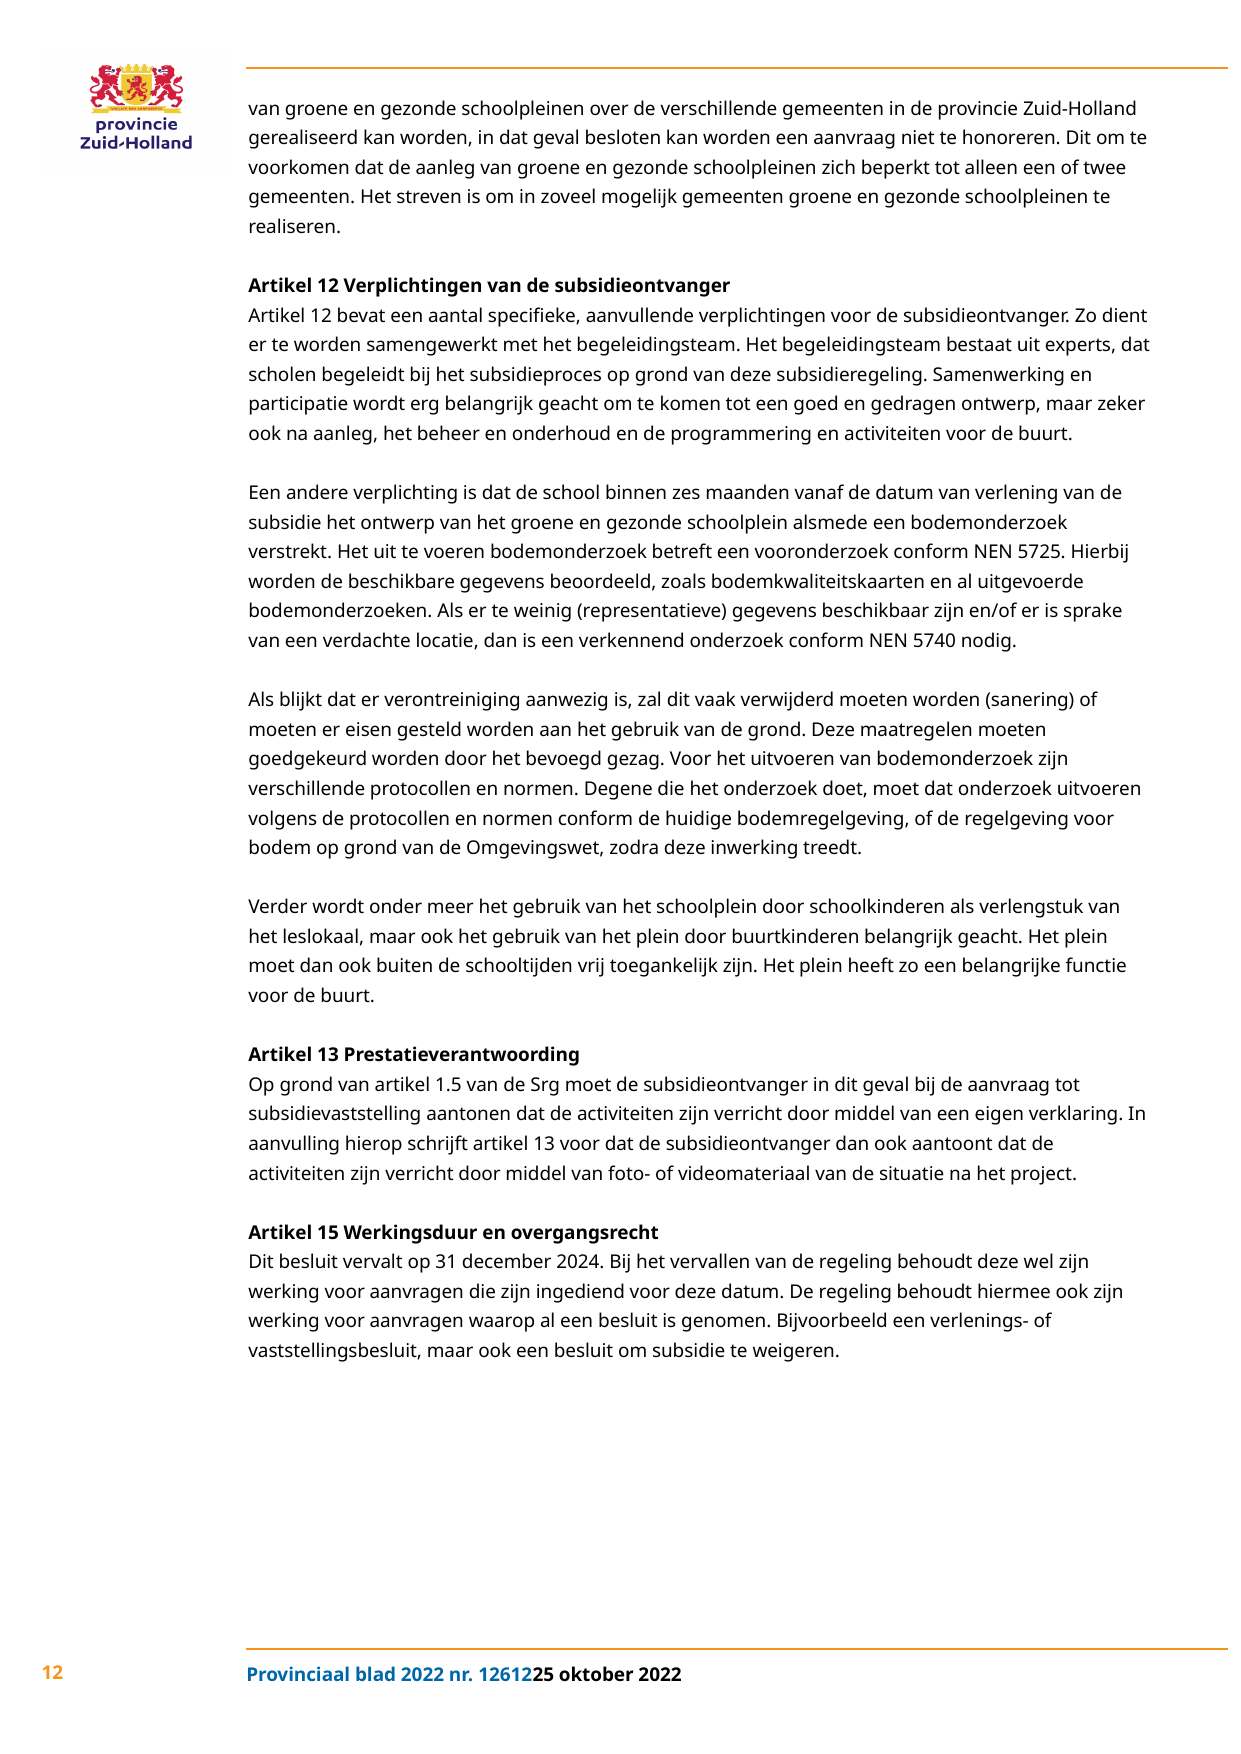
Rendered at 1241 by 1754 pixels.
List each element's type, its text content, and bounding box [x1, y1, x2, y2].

text Artikel 13 Prestatieverantwoording [248, 1041, 1152, 1067]
text Artikel 12 Verplichtingen van de subsidieontvanger [248, 272, 1152, 298]
picture [41, 47, 231, 172]
text Een andere verplichting is dat de school binnen zes maanden vanaf de datum van verlening van de subsidie het ontwerp van het groene en gezonde schoolplein alsmede een bodemonderzoek verstrekt. Het uit te voeren bodemonderzoek betreft een vooronderzoek conform NEN 5725. Hierbij worden de beschikbare gegevens beoordeeld, zoals bodemkwaliteitskaarten en al uitgevoerde bodemonderzoeken. Als er te weinig (representatieve) gegevens beschikbaar zijn en/of er is sprake van een verdachte locatie, dan is een verkennend onderzoek conform NEN 5740 nodig. [248, 479, 1152, 653]
text Verder wordt onder meer het gebruik van het schoolplein door schoolkinderen als verlengstuk van het leslokaal, maar ook het gebruik van het plein door buurtkinderen belangrijk geacht. Het plein moet dan ook buiten de schooltijden vrij toegankelijk zijn. Het plein heeft zo een belangrijke functie voor de buurt. [248, 893, 1152, 1008]
text Dit besluit vervalt op 31 december 2024. Bij het vervallen van de regeling behoudt deze wel zijn werking voor aanvragen die zijn ingediend voor deze datum. De regeling behoudt hiermee ook zijn werking voor aanvragen waarop al een besluit is genomen. Bijvoorbeeld een verlenings- of vaststellingsbesluit, maar ook een besluit om subsidie te weigeren. [248, 1248, 1152, 1363]
text Artikel 12 bevat een aantal specifieke, aanvullende verplichtingen voor de subsidieontvanger. Zo dient er te worden samengewerkt met het begeleidingsteam. Het begeleidingsteam bestaat uit experts, dat scholen begeleidt bij het subsidieproces op grond van deze subsidieregeling. Samenwerking en participatie wordt erg belangrijk geacht om te komen tot een goed en gedragen ontwerp, maar zeker ook na aanleg, het beheer en onderhoud en de programmering en activiteiten voor de buurt. [248, 302, 1152, 446]
text Als blijkt dat er verontreiniging aanwezig is, zal dit vaak verwijderd moeten worden (sanering) of moeten er eisen gesteld worden aan het gebruik van de grond. Deze maatregelen moeten goedgekeurd worden door het bevoegd gezag. Voor het uitvoeren van bodemonderzoek zijn verschillende protocollen en normen. Degene die het onderzoek doet, moet dat onderzoek uitvoeren volgens de protocollen en normen conform de huidige bodemregelgeving, of de regelgeving voor bodem op grond van de Omgevingswet, zodra deze inwerking treedt. [248, 686, 1152, 860]
text van groene en gezonde schoolpleinen over de verschillende gemeenten in de provincie Zuid-Holland gerealiseerd kan worden, in dat geval besloten kan worden een aanvraag niet te honoreren. Dit om te voorkomen dat de aanleg van groene en gezonde schoolpleinen zich beperkt tot alleen een of twee gemeenten. Het streven is om in zoveel mogelijk gemeenten groene en gezonde schoolpleinen te realiseren. [248, 95, 1152, 239]
text Artikel 15 Werkingsduur en overgangsrecht [248, 1219, 1152, 1245]
text Op grond van artikel 1.5 van de Srg moet de subsidieontvanger in dit geval bij de aanvraag tot subsidievaststelling aantonen dat de activiteiten zijn verricht door middel van een eigen verklaring. In aanvulling hierop schrijft artikel 13 voor dat de subsidieontvanger dan ook aantoont dat de activiteiten zijn verricht door middel van foto- of videomateriaal van de situatie na het project. [248, 1071, 1152, 1186]
